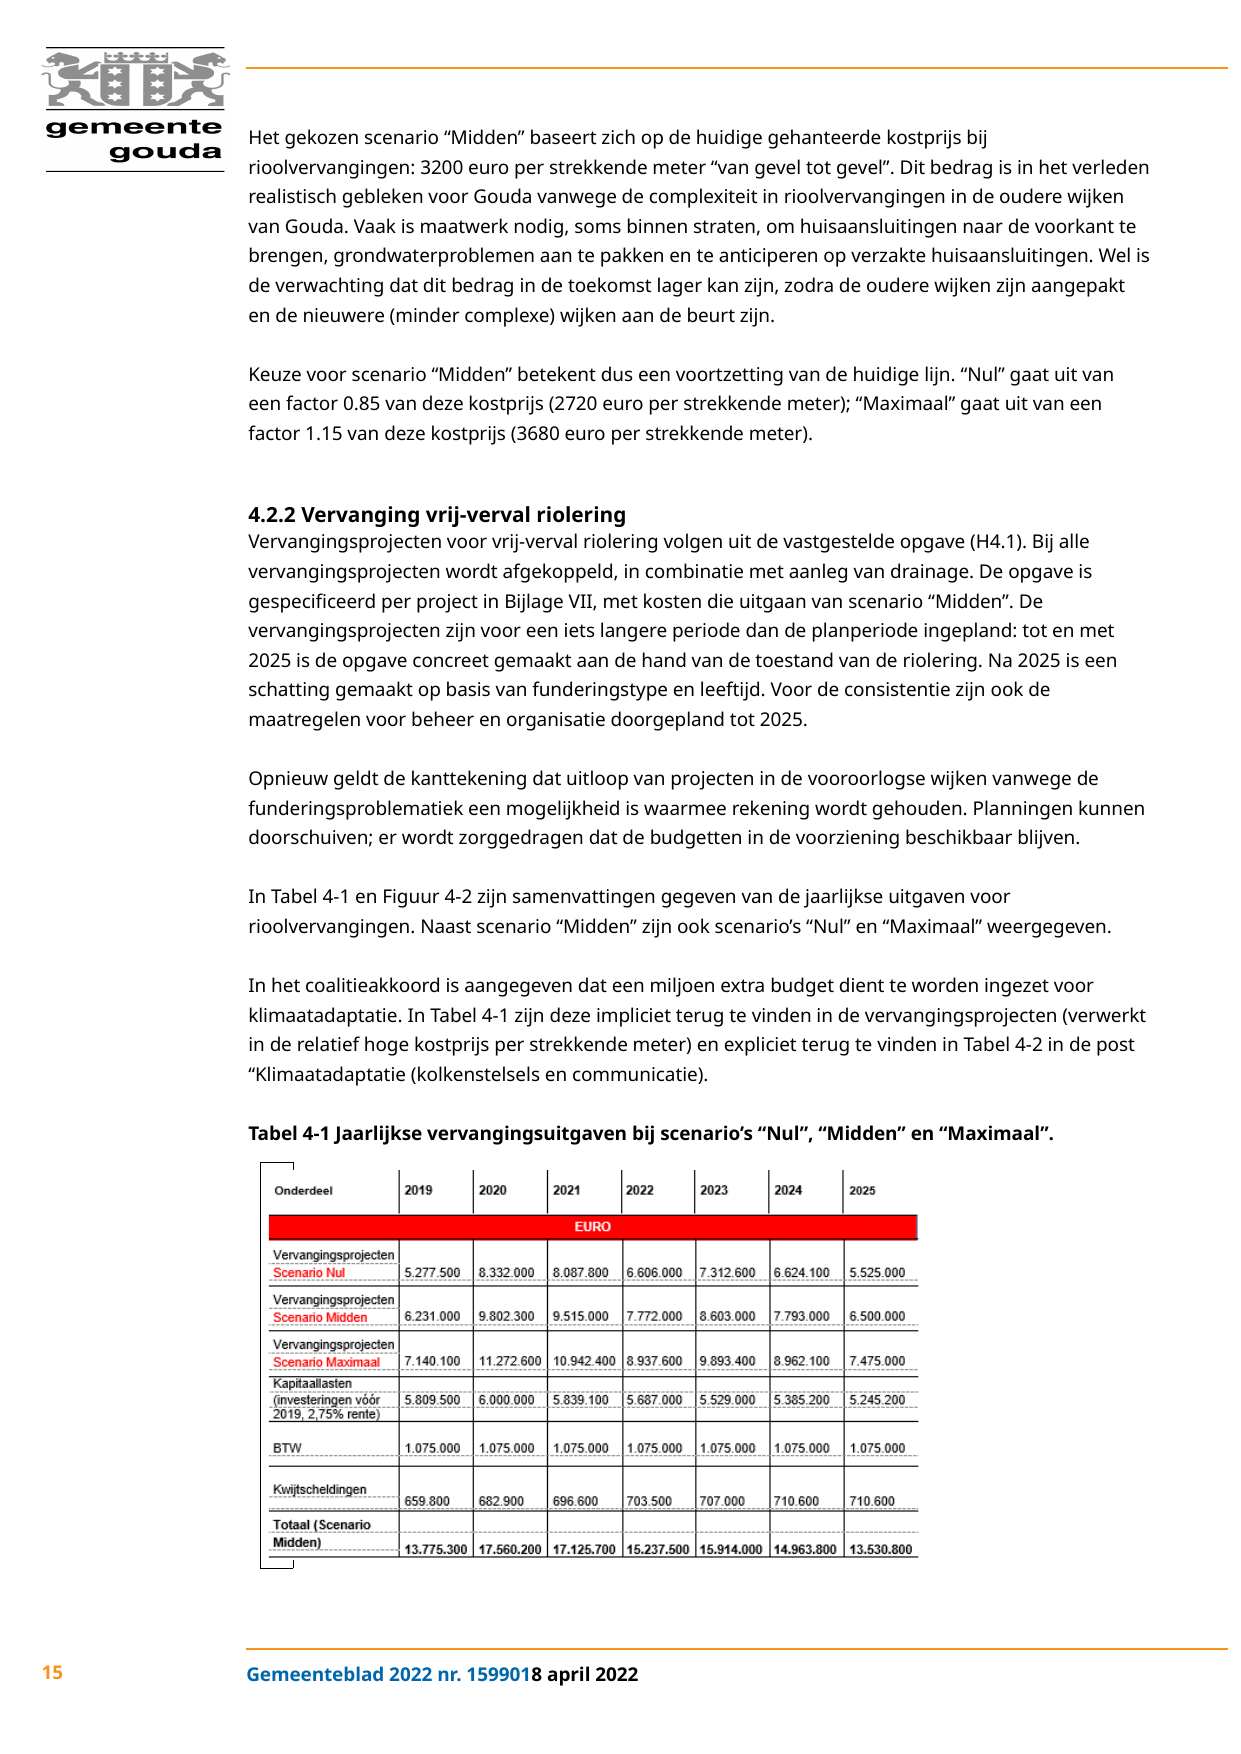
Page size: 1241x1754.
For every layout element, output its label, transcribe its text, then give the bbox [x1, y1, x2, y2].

text In Tabel 4-1 en Figuur 4-2 zijn samenvattingen gegeven van de jaarlijkse uitgaven voor rioolvervangingen. Naast scenario “Midden” zijn ook scenario’s “Nul” en “Maximaal” weergegeven. [248, 884, 1152, 939]
text Keuze voor scenario “Midden” betekent dus een voortzetting van de huidige lijn. “Nul” gaat uit van een factor 0.85 van deze kostprijs (2720 euro per strekkende meter); “Maximaal” gaat uit van een factor 1.15 van deze kostprijs (3680 euro per strekkende meter). [248, 361, 1152, 446]
text Tabel 4-1 Jaarlijkse vervangingsuitgaven bij scenario’s “Nul”, “Midden” en “Maximaal”. [248, 1120, 1152, 1146]
text Vervangingsprojecten voor vrij-verval riolering volgen uit de vastgestelde opgave (H4.1). Bij alle vervangingsprojecten wordt afgekoppeld, in combinatie met aanleg van drainage. De opgave is gespecificeerd per project in Bijlage VII, met kosten die uitgaan van scenario “Midden”. De vervangingsprojecten zijn voor een iets langere periode dan de planperiode ingepland: tot en met 2025 is de opgave concreet gemaakt aan de hand van de toestand van de riolering. Na 2025 is een schatting gemaakt op basis van funderingstype en leeftijd. Voor de consistentie zijn ook de maatregelen voor beheer en organisatie doorgepland tot 2025. [248, 529, 1152, 732]
picture [268, 1170, 919, 1560]
text Het gekozen scenario “Midden” baseert zich op de huidige gehanteerde kostprijs bij rioolvervangingen: 3200 euro per strekkende meter “van gevel tot gevel”. Dit bedrag is in het verleden realistisch gebleken voor Gouda vanwege de complexiteit in rioolvervangingen in de oudere wijken van Gouda. Vaak is maatwerk nodig, soms binnen straten, om huisaansluitingen naar de voorkant te brengen, grondwaterproblemen aan te pakken en te anticiperen op verzakte huisaansluitingen. Wel is de verwachting dat dit bedrag in de toekomst lager kan zijn, zodra de oudere wijken zijn aangepakt en de nieuwere (minder complexe) wijken aan de beurt zijn. [248, 124, 1152, 328]
picture [41, 47, 231, 172]
text In het coalitieakkoord is aangegeven dat een miljoen extra budget dient te worden ingezet voor klimaatadaptatie. In Tabel 4-1 zijn deze impliciet terug te vinden in de vervangingsprojecten (verwerkt in de relatief hoge kostprijs per strekkende meter) en expliciet terug te vinden in Tabel 4-2 in de post “Klimaatadaptatie (kolkenstelsels en communicatie). [248, 972, 1152, 1087]
text Opnieuw geldt de kanttekening dat uitloop van projecten in de vooroorlogse wijken vanwege de funderingsproblematiek een mogelijkheid is waarmee rekening wordt gehouden. Planningen kunnen doorschuiven; er wordt zorggedragen dat de budgetten in de voorziening beschikbaar blijven. [248, 765, 1152, 850]
text 4.2.2 Vervanging vrij-verval riolering [248, 500, 1152, 529]
